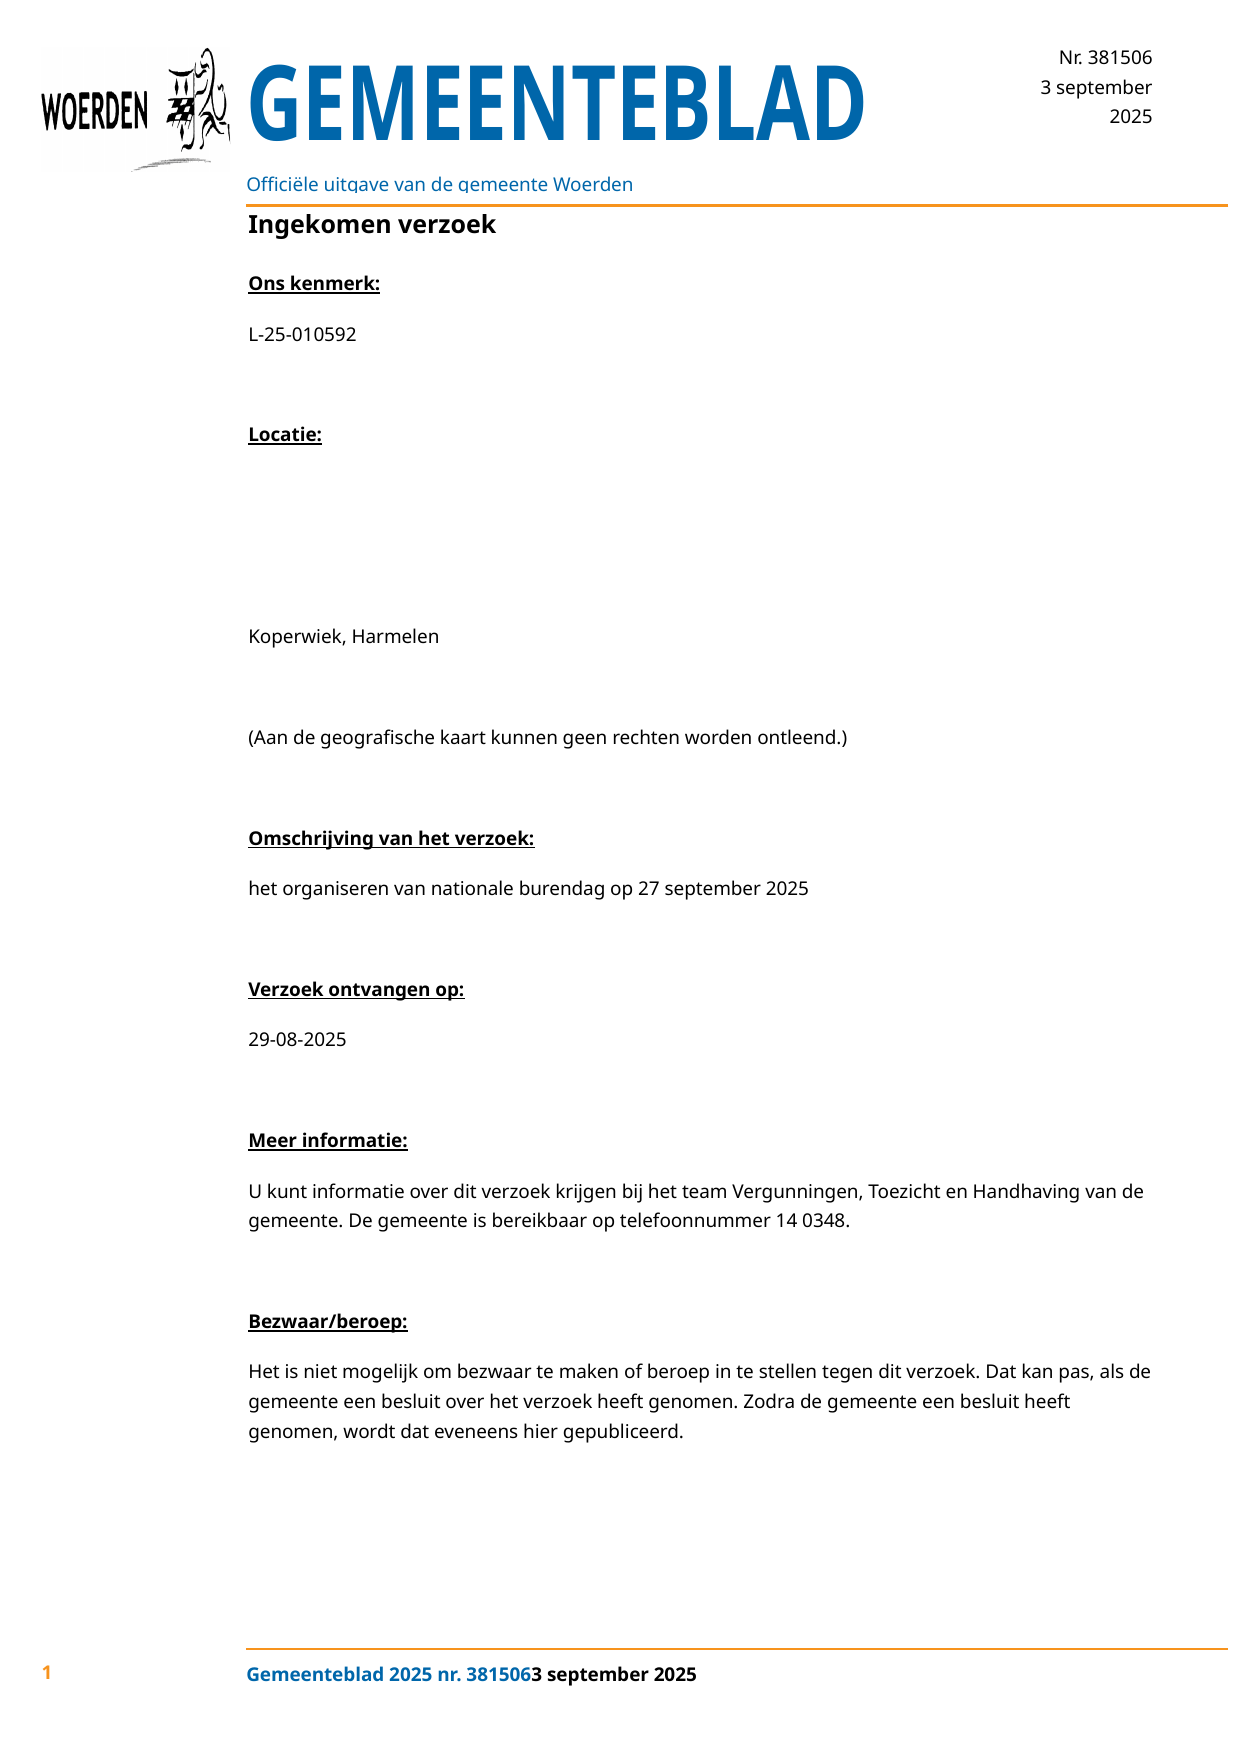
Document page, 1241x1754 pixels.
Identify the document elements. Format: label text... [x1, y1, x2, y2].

text Koperwiek, Harmelen [248, 623, 1152, 649]
text het organiseren van nationale burendag op 27 september 2025 [248, 875, 1152, 901]
text Meer informatie: [248, 1127, 1152, 1153]
text Het is niet mogelijk om bezwaar te maken of beroep in te stellen tegen dit verzoek. Dat kan pas, als de gemeente een besluit over het verzoek heeft genomen. Zodra de gemeente een besluit heeft genomen, wordt dat eveneens hier gepubliceerd. [248, 1359, 1152, 1443]
text Ingekomen verzoek [248, 207, 1152, 241]
text Bezwaar/beroep: [248, 1308, 1152, 1334]
text L-25-010592 [248, 321, 1152, 346]
text 29-08-2025 [248, 1027, 1152, 1052]
text Ons kenmerk: [248, 270, 1152, 296]
text U kunt informatie over dit verzoek krijgen bij het team Vergunningen, Toezicht en Handhaving van de gemeente. De gemeente is bereikbaar op telefoonnummer 14 0348. [248, 1178, 1152, 1233]
text Omschrijving van het verzoek: [248, 825, 1152, 851]
picture [41, 47, 231, 172]
text Verzoek ontvangen op: [248, 976, 1152, 1002]
text (Aan de geografische kaart kunnen geen rechten worden ontleend.) [248, 724, 1152, 750]
text Locatie: [248, 422, 1152, 447]
